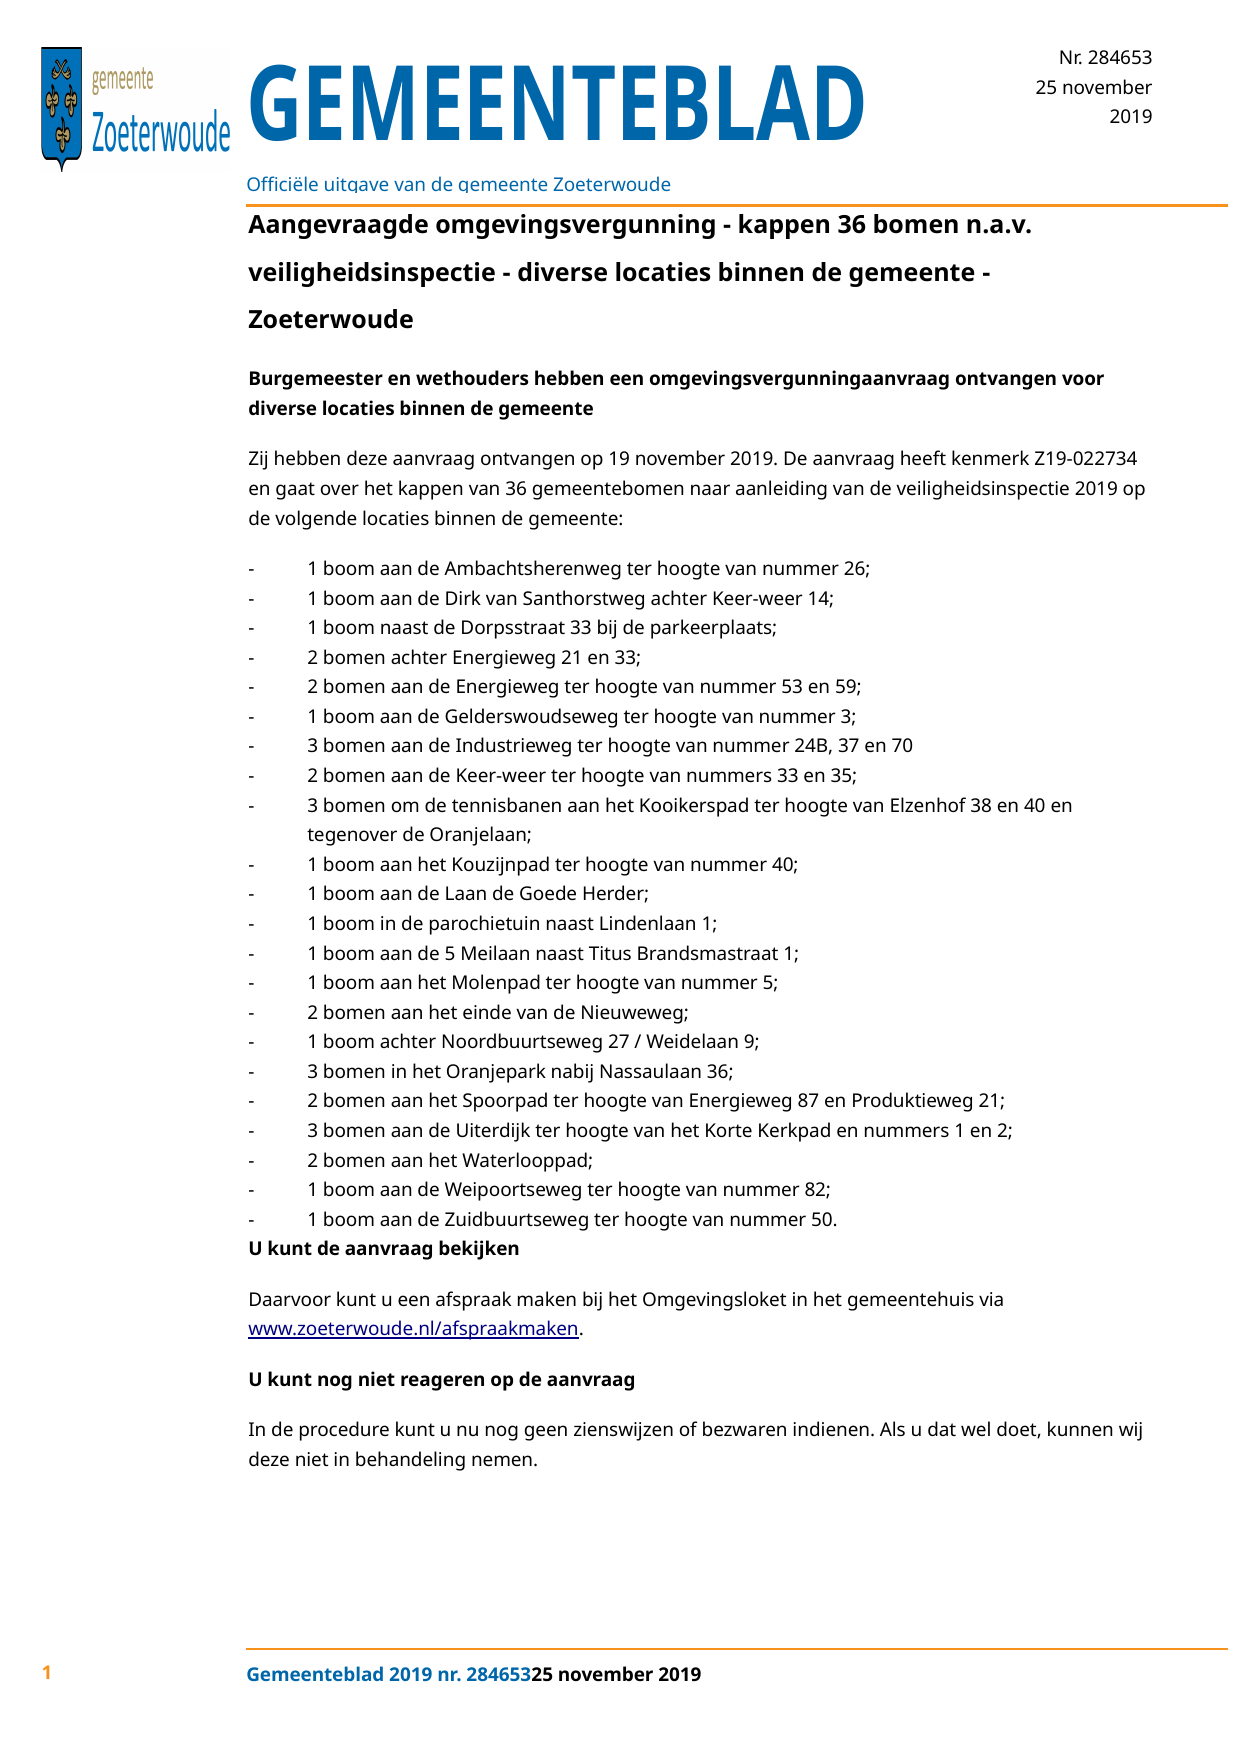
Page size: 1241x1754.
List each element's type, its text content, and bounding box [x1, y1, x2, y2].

list 1 boom aan de Weipoortseweg ter hoogte van nummer 82; [248, 1176, 1152, 1202]
text In de procedure kunt u nu nog geen zienswijzen of bezwaren indienen. Als u dat wel doet, kunnen wij deze niet in behandeling nemen. [248, 1416, 1152, 1472]
list 1 boom naast de Dorpsstraat 33 bij de parkeerplaats; [248, 614, 1152, 640]
list 3 bomen om de tennisbanen aan het Kooikerspad ter hoogte van Elzenhof 38 en 40 en tegenover de Oranjelaan; [248, 792, 1152, 847]
list 1 boom aan het Molenpad ter hoogte van nummer 5; [248, 969, 1152, 995]
list 3 bomen in het Oranjepark nabij Nassaulaan 36; [248, 1058, 1152, 1084]
list 2 bomen aan het einde van de Nieuweweg; [248, 999, 1152, 1024]
list 1 boom aan de Ambachtsherenweg ter hoogte van nummer 26; [248, 555, 1152, 581]
list 1 boom aan de 5 Meilaan naast Titus Brandsmastraat 1; [248, 940, 1152, 965]
list 1 boom achter Noordbuurtseweg 27 / Weidelaan 9; [248, 1028, 1152, 1054]
list 1 boom aan de Zuidbuurtseweg ter hoogte van nummer 50. [248, 1206, 1152, 1232]
text Burgemeester en wethouders hebben een omgevingsvergunningaanvraag ontvangen voor diverse locaties binnen de gemeente [248, 366, 1152, 421]
list 1 boom aan het Kouzijnpad ter hoogte van nummer 40; [248, 851, 1152, 877]
list 1 boom aan de Dirk van Santhorstweg achter Keer-weer 14; [248, 585, 1152, 610]
text Daarvoor kunt u een afspraak maken bij het Omgevingsloket in het gemeentehuis via www.zoeterwoude.nl/afspraakmaken. [248, 1286, 1152, 1341]
list 2 bomen aan het Spoorpad ter hoogte van Energieweg 87 en Produktieweg 21; [248, 1088, 1152, 1113]
list 2 bomen aan de Keer-weer ter hoogte van nummers 33 en 35; [248, 762, 1152, 788]
text Aangevraagde omgevingsvergunning - kappen 36 bomen n.a.v. veiligheidsinspectie - diverse locaties binnen de gemeente - Zoeterwoude [248, 207, 1152, 336]
list 1 boom aan de Gelderswoudseweg ter hoogte van nummer 3; [248, 703, 1152, 729]
list 2 bomen aan het Waterlooppad; [248, 1147, 1152, 1172]
list 2 bomen achter Energieweg 21 en 33; [248, 644, 1152, 669]
list 1 boom in de parochietuin naast Lindenlaan 1; [248, 910, 1152, 936]
list 3 bomen aan de Uiterdijk ter hoogte van het Korte Kerkpad en nummers 1 en 2; [248, 1117, 1152, 1143]
picture [41, 47, 231, 172]
text Zij hebben deze aanvraag ontvangen op 19 november 2019. De aanvraag heeft kenmerk Z19-022734 en gaat over het kappen van 36 gemeentebomen naar aanleiding van de veiligheidsinspectie 2019 op de volgende locaties binnen de gemeente: [248, 446, 1152, 530]
text U kunt nog niet reageren op de aanvraag [248, 1366, 1152, 1392]
list 1 boom aan de Laan de Goede Herder; [248, 881, 1152, 906]
list 2 bomen aan de Energieweg ter hoogte van nummer 53 en 59; [248, 673, 1152, 699]
text U kunt de aanvraag bekijken [248, 1236, 1152, 1261]
list 3 bomen aan de Industrieweg ter hoogte van nummer 24B, 37 en 70 [248, 733, 1152, 758]
